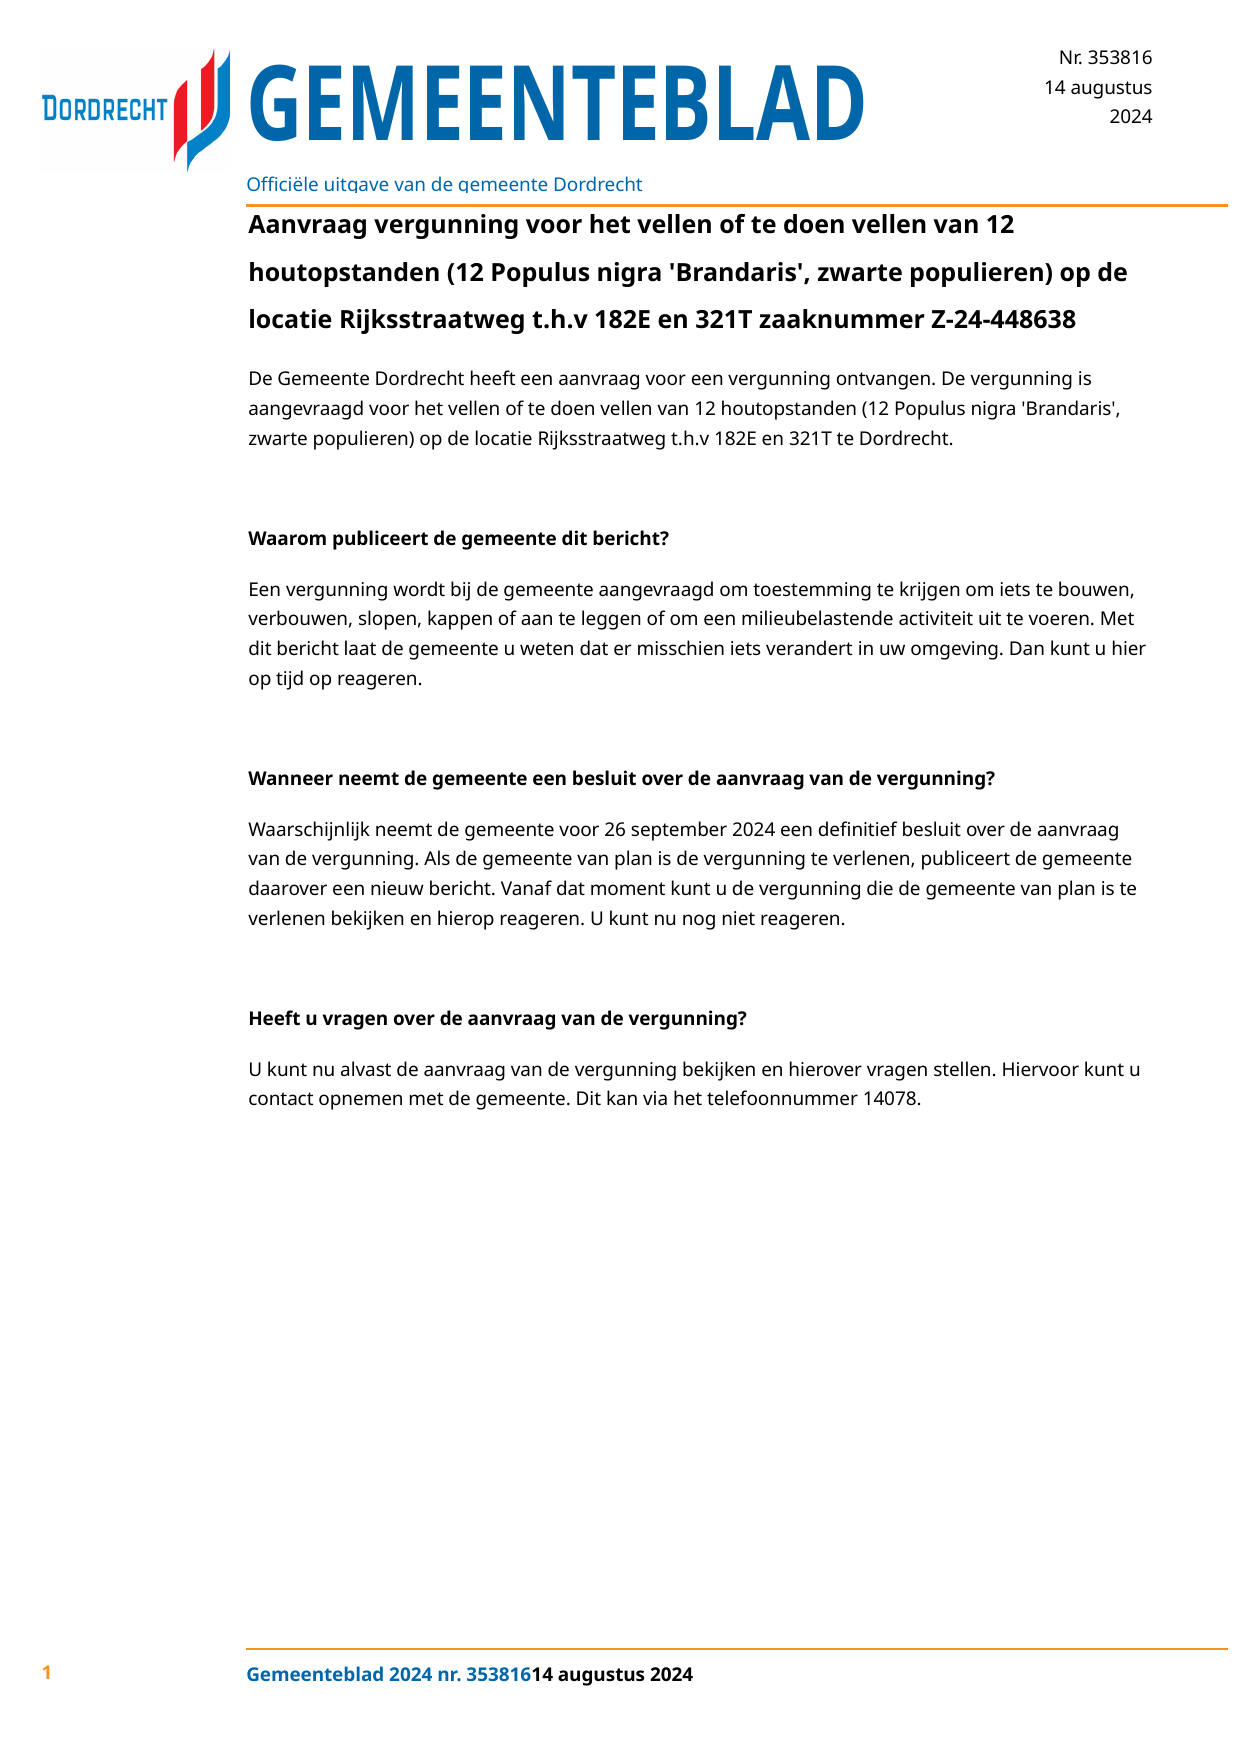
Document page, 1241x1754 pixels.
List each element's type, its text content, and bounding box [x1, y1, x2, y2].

text Een vergunning wordt bij de gemeente aangevraagd om toestemming te krijgen om iets te bouwen, verbouwen, slopen, kappen of aan te leggen of om een milieubelastende activiteit uit te voeren. Met dit bericht laat de gemeente u weten dat er misschien iets verandert in uw omgeving. Dan kunt u hier op tijd op reageren. [248, 576, 1152, 690]
text Waarschijnlijk neemt de gemeente voor 26 september 2024 een definitief besluit over de aanvraag van de vergunning. Als de gemeente van plan is de vergunning te verlenen, publiceert de gemeente daarover een nieuw bericht. Vanaf dat moment kunt u de vergunning die de gemeente van plan is te verlenen bekijken en hierop reageren. U kunt nu nog niet reageren. [248, 816, 1152, 930]
text Wanneer neemt de gemeente een besluit over de aanvraag van de vergunning? [248, 766, 1152, 791]
text De Gemeente Dordrecht heeft een aanvraag voor een vergunning ontvangen. De vergunning is aangevraagd voor het vellen of te doen vellen van 12 houtopstanden (12 Populus nigra 'Brandaris', zwarte populieren) op de locatie Rijksstraatweg t.h.v 182E en 321T te Dordrecht. [248, 366, 1152, 450]
text Waarom publiceert de gemeente dit bericht? [248, 526, 1152, 551]
text U kunt nu alvast de aanvraag van de vergunning bekijken en hierover vragen stellen. Hiervoor kunt u contact opnemen met de gemeente. Dit kan via het telefoonnummer 14078. [248, 1056, 1152, 1111]
text Heeft u vragen over de aanvraag van de vergunning? [248, 1006, 1152, 1031]
text Aanvraag vergunning voor het vellen of te doen vellen van 12 houtopstanden (12 Populus nigra 'Brandaris', zwarte populieren) op de locatie Rijksstraatweg t.h.v 182E en 321T zaaknummer Z-24-448638 [248, 207, 1152, 336]
picture [41, 47, 231, 172]
